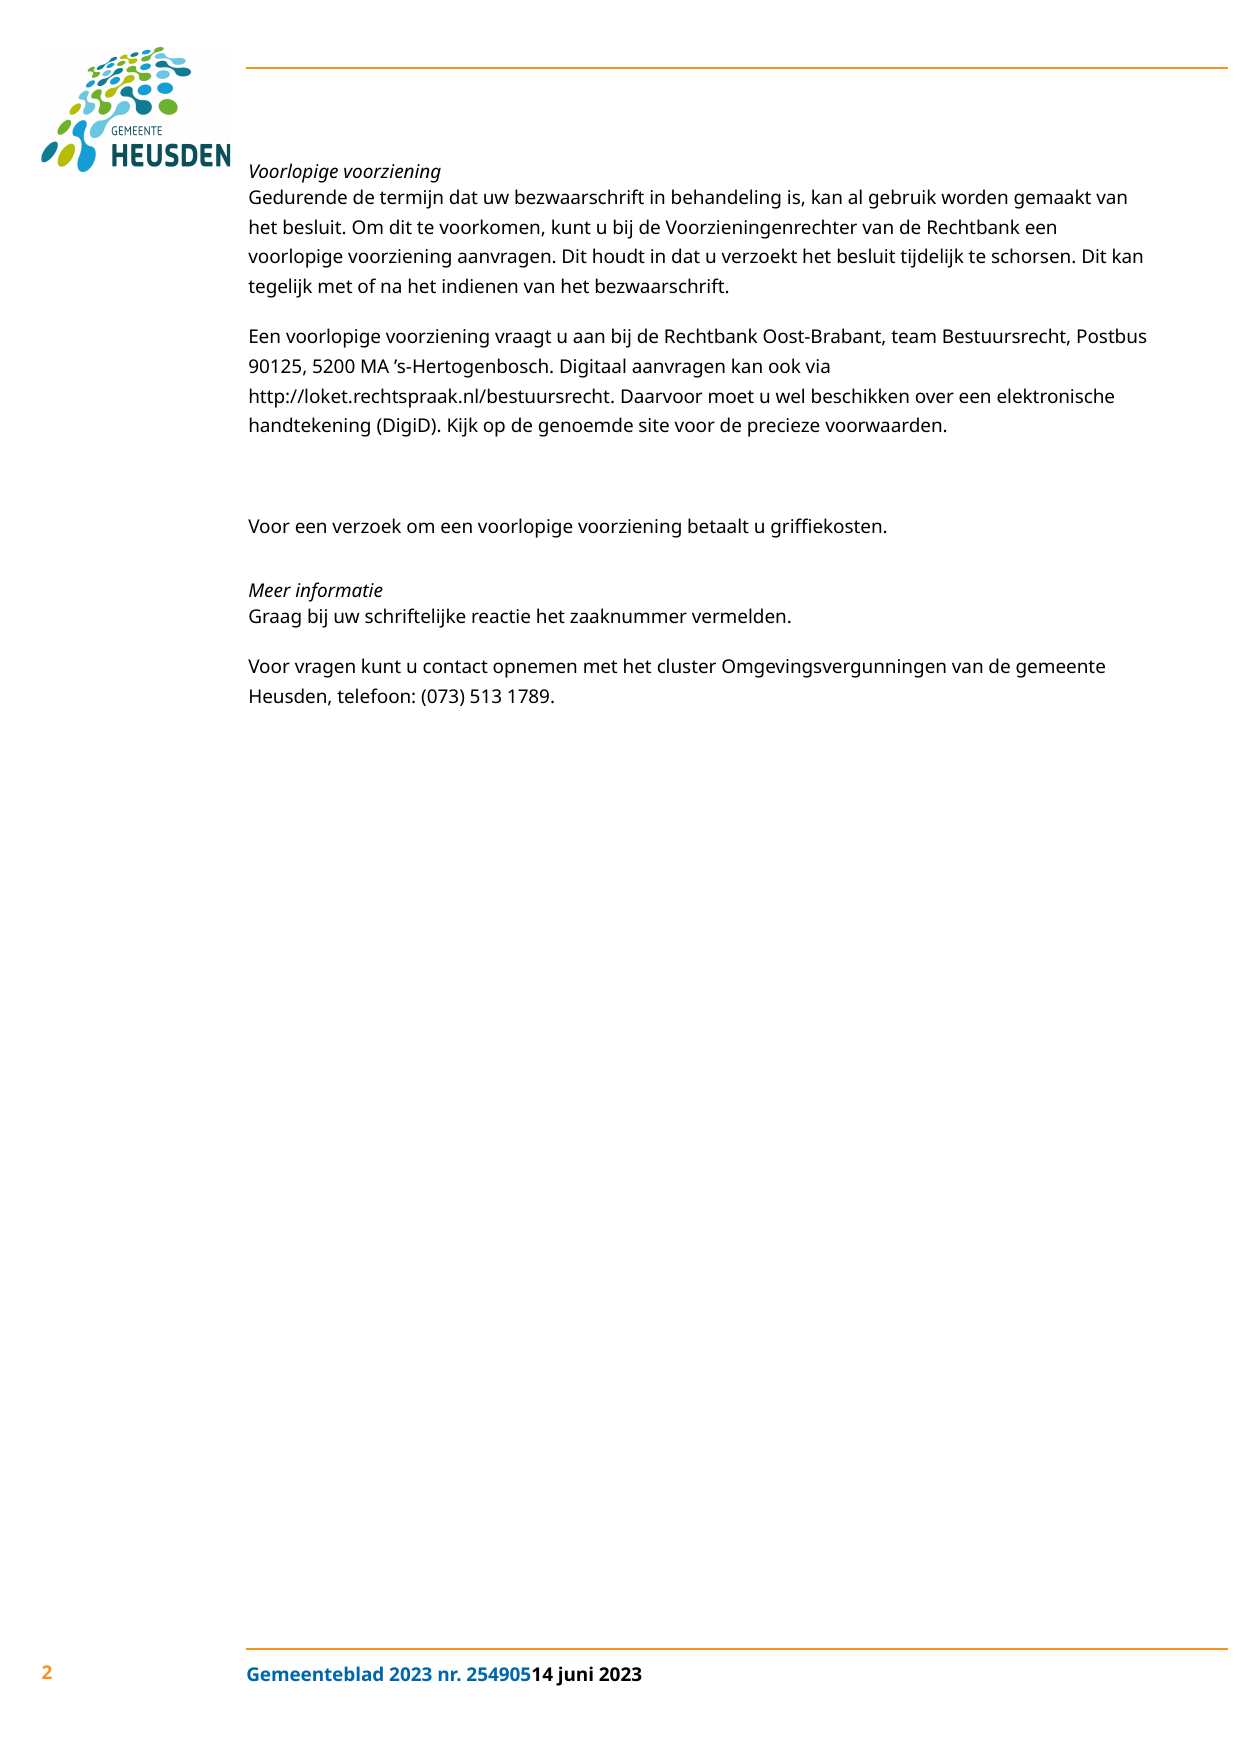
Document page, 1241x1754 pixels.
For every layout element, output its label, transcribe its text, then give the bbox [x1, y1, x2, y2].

text Gedurende de termijn dat uw bezwaarschrift in behandeling is, kan al gebruik worden gemaakt van het besluit. Om dit te voorkomen, kunt u bij de Voorzieningenrechter van de Rechtbank een voorlopige voorziening aanvragen. Dit houdt in dat u verzoekt het besluit tijdelijk te schorsen. Dit kan tegelijk met of na het indienen van het bezwaarschrift. [248, 184, 1152, 299]
text Voor een verzoek om een voorlopige voorziening betaalt u griffiekosten. [248, 513, 1152, 539]
picture [41, 47, 231, 172]
text Meer informatie [248, 577, 1152, 603]
text Graag bij uw schriftelijke reactie het zaaknummer vermelden. [248, 603, 1152, 629]
text Een voorlopige voorziening vraagt u aan bij de Rechtbank Oost-Brabant, team Bestuursrecht, Postbus 90125, 5200 MA ’s-Hertogenbosch. Digitaal aanvragen kan ook via http://loket.rechtspraak.nl/bestuursrecht. Daarvoor moet u wel beschikken over een elektronische handtekening (DigiD). Kijk op de genoemde site voor de precieze voorwaarden. [248, 324, 1152, 438]
text Voor vragen kunt u contact opnemen met het cluster Omgevingsvergunningen van de gemeente Heusden, telefoon: (073) 513 1789. [248, 653, 1152, 709]
text Voorlopige voorziening [248, 159, 1152, 184]
